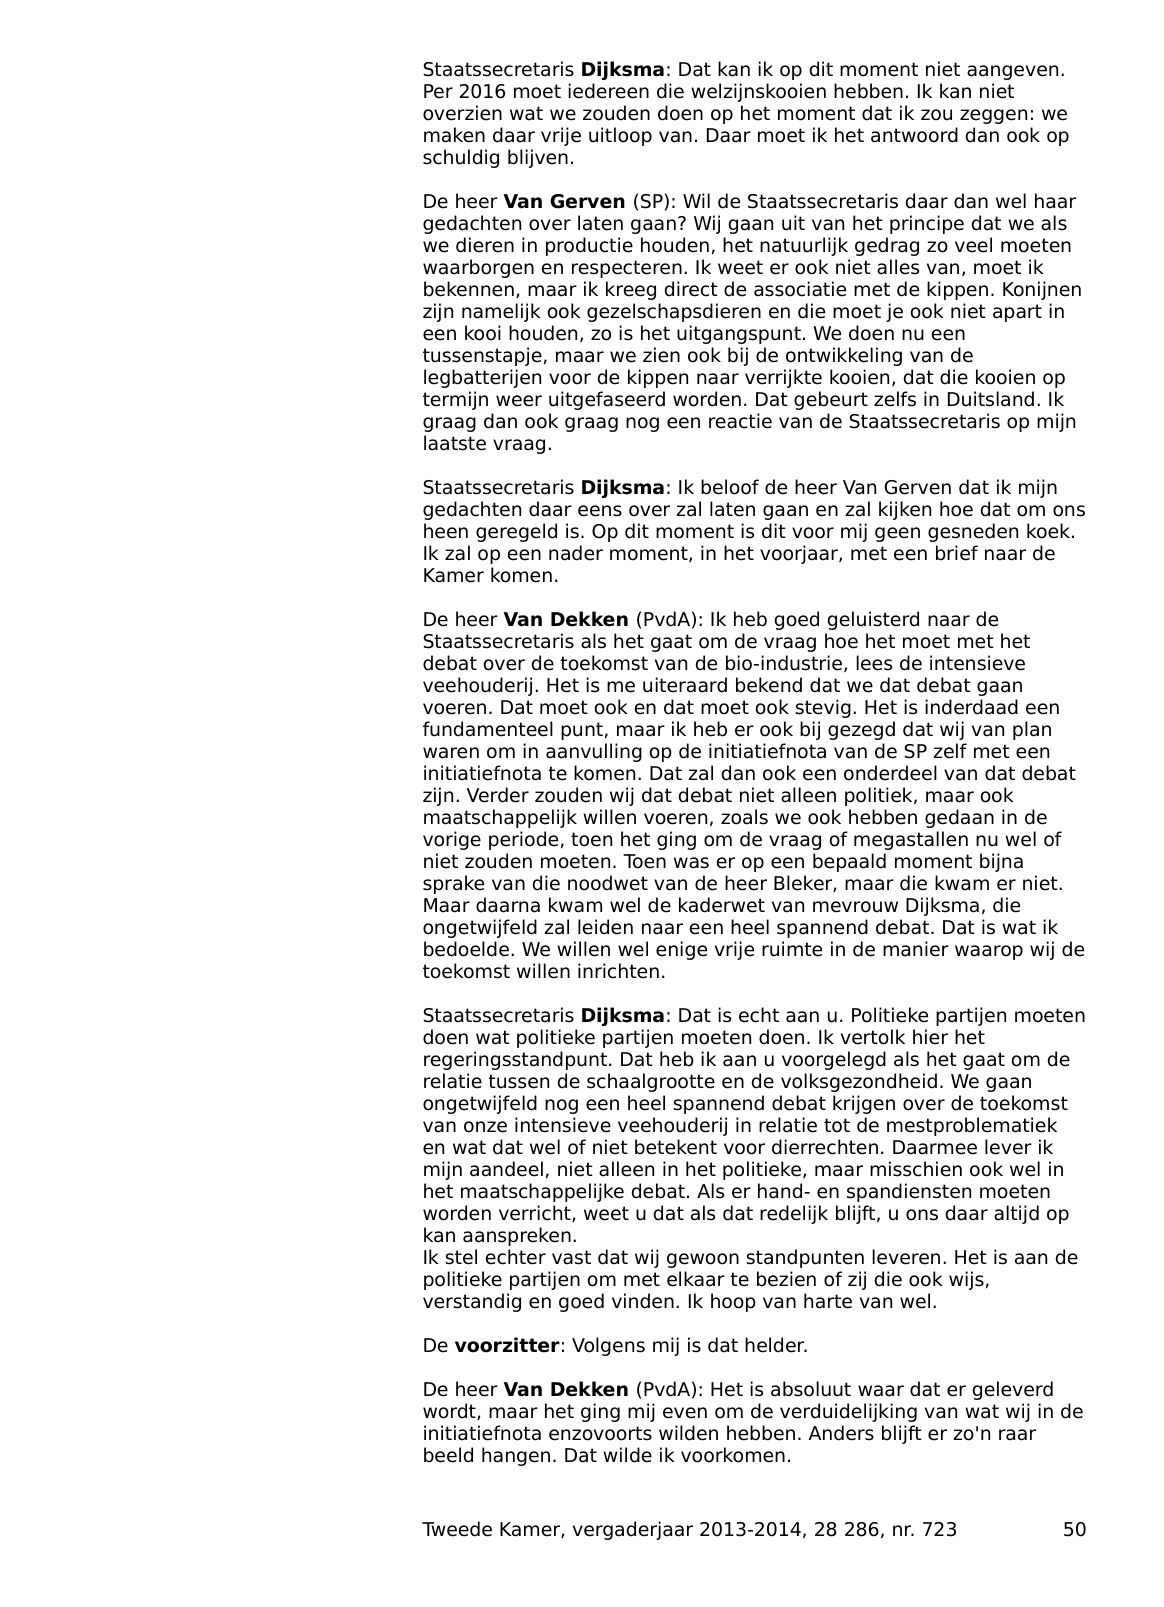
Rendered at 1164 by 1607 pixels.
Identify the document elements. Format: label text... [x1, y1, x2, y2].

text Staatssecretaris Dijksma: Dat is echt aan u. Politieke partijen moeten doen wat politieke partijen moeten doen. Ik vertolk hier het regeringsstandpunt. Dat heb ik aan u voorgelegd als het gaat om de relatie tussen de schaalgrootte en de volksgezondheid. We gaan ongetwijfeld nog een heel spannend debat krijgen over de toekomst van onze intensieve veehouderij in relatie tot de mestproblematiek en wat dat wel of niet betekent voor dierrechten. Daarmee lever ik mijn aandeel, niet alleen in het politieke, maar misschien ook wel in het maatschappelijke debat. Als er hand- en spandiensten moeten worden verricht, weet u dat als dat redelijk blijft, u ons daar altijd op kan aanspreken. [422, 1005, 1087, 1247]
text De heer Van Dekken (PvdA): Het is absoluut waar dat er geleverd wordt, maar het ging mij even om de verduidelijking van wat wij in de initiatiefnota enzovoorts wilden hebben. Anders blijft er zo'n raar beeld hangen. Dat wilde ik voorkomen. [422, 1379, 1087, 1467]
text Ik stel echter vast dat wij gewoon standpunten leveren. Het is aan de politieke partijen om met elkaar te bezien of zij die ook wijs, verstandig en goed vinden. Ik hoop van harte van wel. [422, 1247, 1087, 1313]
text De heer Van Gerven (SP): Wil de Staatssecretaris daar dan wel haar gedachten over laten gaan? Wij gaan uit van het principe dat we als we dieren in productie houden, het natuurlijk gedrag zo veel moeten waarborgen en respecteren. Ik weet er ook niet alles van, moet ik bekennen, maar ik kreeg direct de associatie met de kippen. Konijnen zijn namelijk ook gezelschapsdieren en die moet je ook niet apart in een kooi houden, zo is het uitgangspunt. We doen nu een tussenstapje, maar we zien ook bij de ontwikkeling van de legbatterijen voor de kippen naar verrijkte kooien, dat die kooien op termijn weer uitgefaseerd worden. Dat gebeurt zelfs in Duitsland. Ik graag dan ook graag nog een reactie van de Staatssecretaris op mijn laatste vraag. [422, 191, 1087, 455]
text Staatssecretaris Dijksma: Dat kan ik op dit moment niet aangeven. Per 2016 moet iedereen die welzijnskooien hebben. Ik kan niet overzien wat we zouden doen op het moment dat ik zou zeggen: we maken daar vrije uitloop van. Daar moet ik het antwoord dan ook op schuldig blijven. [422, 59, 1087, 169]
text De heer Van Dekken (PvdA): Ik heb goed geluisterd naar de Staatssecretaris als het gaat om de vraag hoe het moet met het debat over de toekomst van de bio-industrie, lees de intensieve veehouderij. Het is me uiteraard bekend dat we dat debat gaan voeren. Dat moet ook en dat moet ook stevig. Het is inderdaad een fundamenteel punt, maar ik heb er ook bij gezegd dat wij van plan waren om in aanvulling op de initiatiefnota van de SP zelf met een initiatiefnota te komen. Dat zal dan ook een onderdeel van dat debat zijn. Verder zouden wij dat debat niet alleen politiek, maar ook maatschappelijk willen voeren, zoals we ook hebben gedaan in de vorige periode, toen het ging om de vraag of megastallen nu wel of niet zouden moeten. Toen was er op een bepaald moment bijna sprake van die noodwet van de heer Bleker, maar die kwam er niet. Maar daarna kwam wel de kaderwet van mevrouw Dijksma, die ongetwijfeld zal leiden naar een heel spannend debat. Dat is wat ik bedoelde. We willen wel enige vrije ruimte in de manier waarop wij de toekomst willen inrichten. [422, 609, 1087, 983]
text Staatssecretaris Dijksma: Ik beloof de heer Van Gerven dat ik mijn gedachten daar eens over zal laten gaan en zal kijken hoe dat om ons heen geregeld is. Op dit moment is dit voor mij geen gesneden koek. Ik zal op een nader moment, in het voorjaar, met een brief naar de Kamer komen. [422, 477, 1087, 587]
text De voorzitter: Volgens mij is dat helder. [422, 1335, 1087, 1357]
